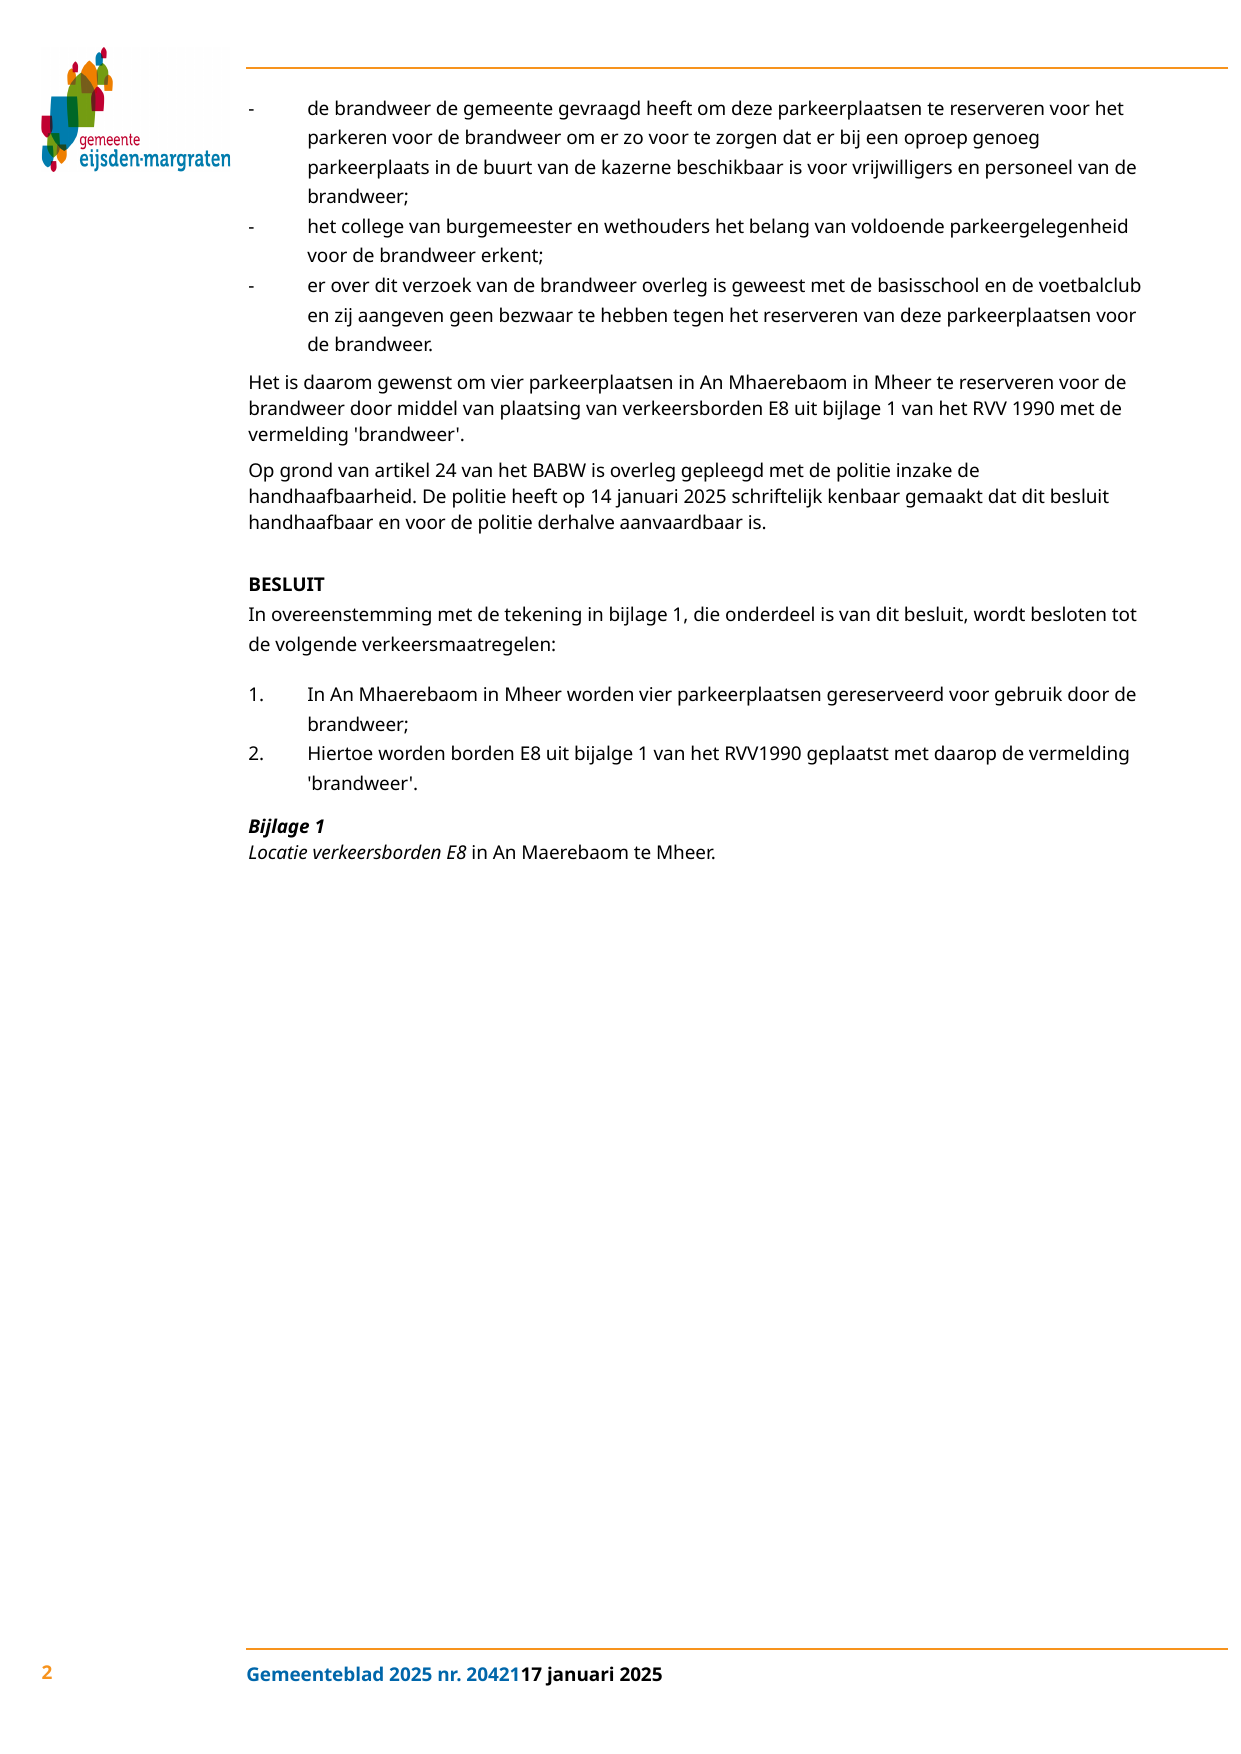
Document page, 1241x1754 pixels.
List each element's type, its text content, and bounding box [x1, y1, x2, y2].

text BESLUIT [248, 572, 1152, 597]
picture [41, 47, 231, 172]
text Bijlage 1 [248, 813, 1152, 839]
list het college van burgemeester en wethouders het belang van voldoende parkeergelegenheid voor de brandweer erkent; [248, 213, 1152, 268]
list In An Mhaerebaom in Mheer worden vier parkeerplaatsen gereserveerd voor gebruik door de brandweer; [248, 681, 1152, 737]
list er over dit verzoek van de brandweer overleg is geweest met de basisschool en de voetbalclub en zij aangeven geen bezwaar te hebben tegen het reserveren van deze parkeerplaatsen voor de brandweer. [248, 272, 1152, 357]
text In overeenstemming met de tekening in bijlage 1, die onderdeel is van dit besluit, wordt besloten tot de volgende verkeersmaatregelen: [248, 601, 1152, 657]
text Op grond van artikel 24 van het BABW is overleg gepleegd met de politie inzake de handhaafbaarheid. De politie heeft op 14 januari 2025 schriftelijk kenbaar gemaakt dat dit besluit handhaafbaar en voor de politie derhalve aanvaardbaar is. [248, 457, 1152, 535]
text Locatie verkeersborden E8 in An Maerebaom te Mheer. [248, 839, 1152, 864]
list Hiertoe worden borden E8 uit bijalge 1 van het RVV1990 geplaatst met daarop de vermelding 'brandweer'. [248, 740, 1152, 796]
text Het is daarom gewenst om vier parkeerplaatsen in An Mhaerebaom in Mheer te reserveren voor de brandweer door middel van plaatsing van verkeersborden E8 uit bijlage 1 van het RVV 1990 met de vermelding 'brandweer'. [248, 369, 1152, 447]
list de brandweer de gemeente gevraagd heeft om deze parkeerplaatsen te reserveren voor het parkeren voor de brandweer om er zo voor te zorgen dat er bij een oproep genoeg parkeerplaats in de buurt van de kazerne beschikbaar is voor vrijwilligers en personeel van de brandweer; [248, 95, 1152, 209]
